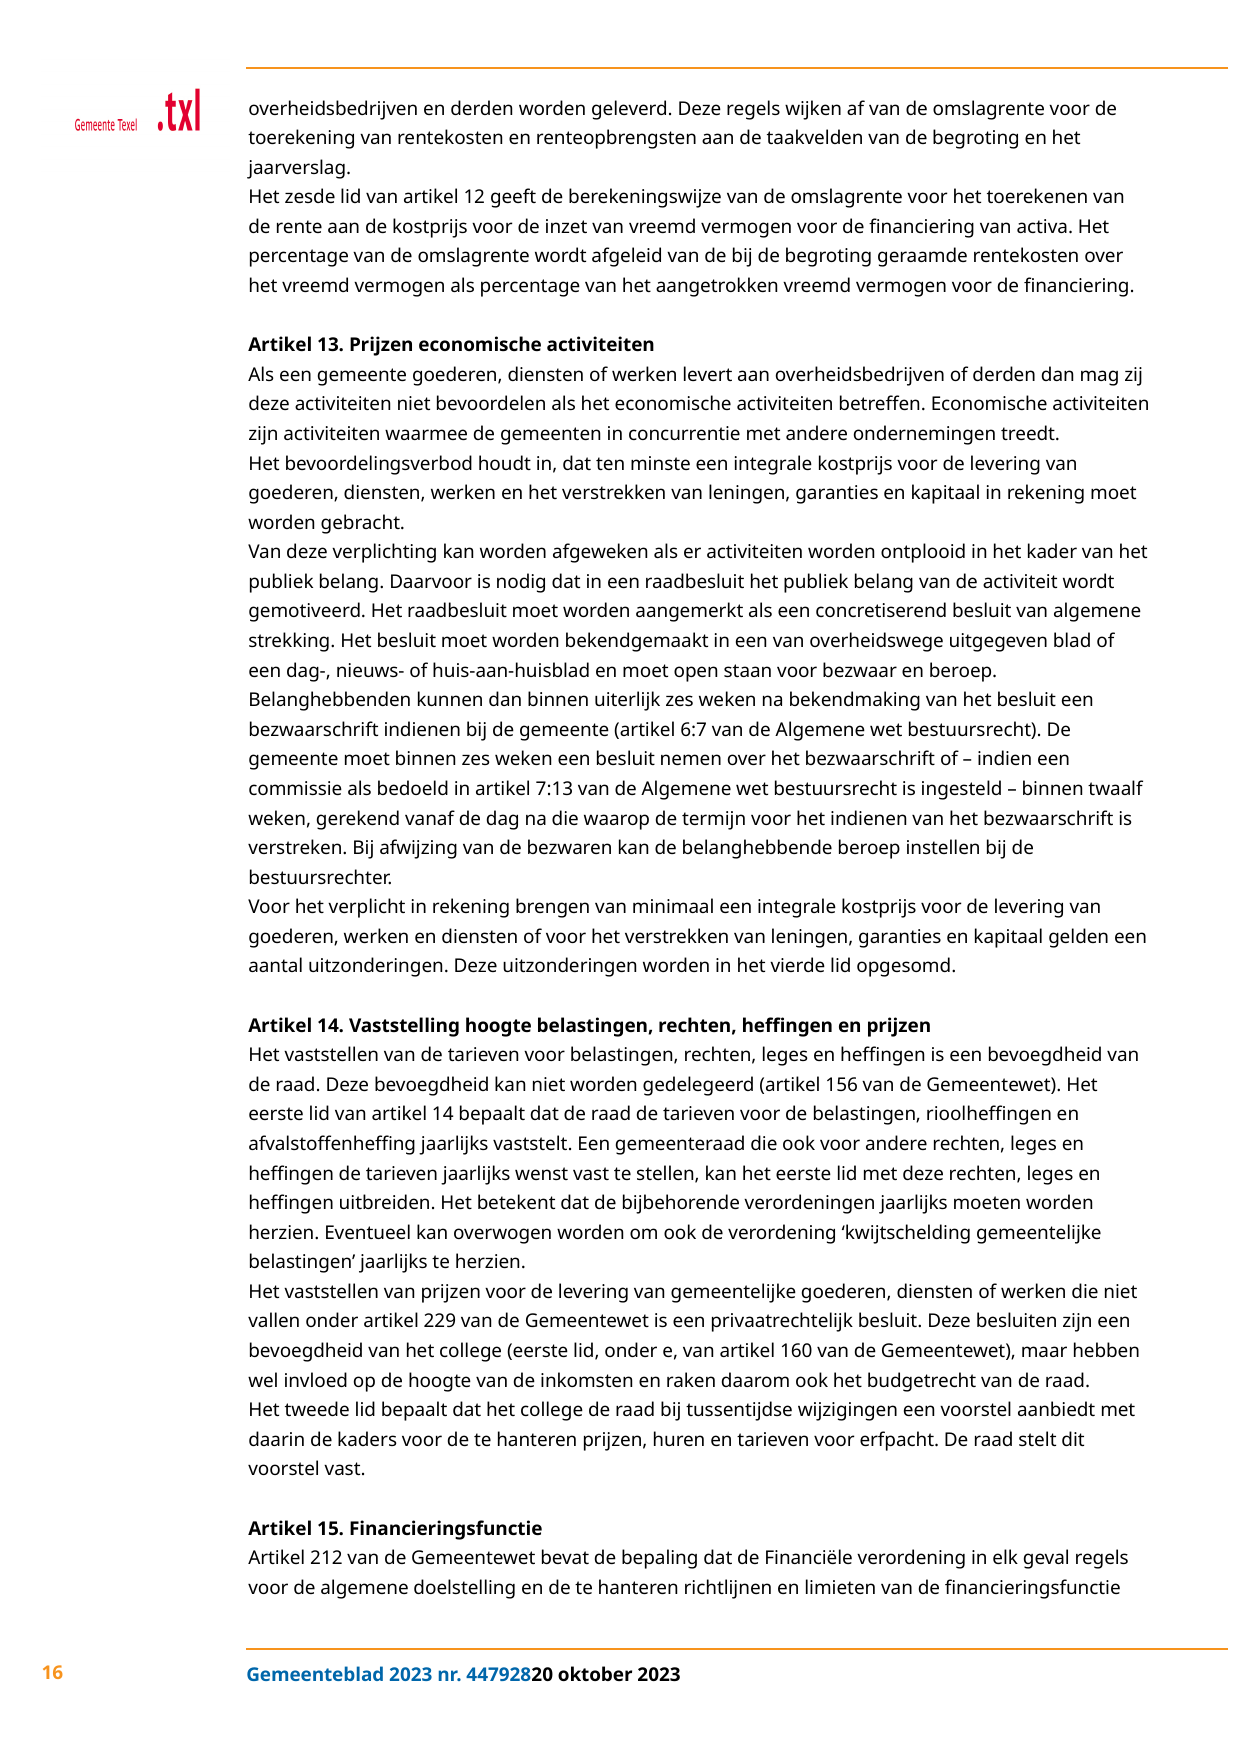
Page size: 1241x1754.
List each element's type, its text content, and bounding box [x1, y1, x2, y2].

text Voor het verplicht in rekening brengen van minimaal een integrale kostprijs voor de levering van goederen, werken en diensten of voor het verstrekken van leningen, garanties en kapitaal gelden een aantal uitzonderingen. Deze uitzonderingen worden in het vierde lid opgesomd. [248, 893, 1152, 978]
text overheidsbedrijven en derden worden geleverd. Deze regels wijken af van de omslagrente voor de toerekening van rentekosten en renteopbrengsten aan de taakvelden van de begroting en het jaarverslag. [248, 95, 1152, 180]
text Het bevoordelingsverbod houdt in, dat ten minste een integrale kostprijs voor de levering van goederen, diensten, werken en het verstrekken van leningen, garanties en kapitaal in rekening moet worden gebracht. [248, 450, 1152, 535]
text Artikel 212 van de Gemeentewet bevat de bepaling dat de Financiële verordening in elk geval regels voor de algemene doelstelling en de te hanteren richtlijnen en limieten van de financieringsfunctie [248, 1544, 1152, 1600]
text Het zesde lid van artikel 12 geeft de berekeningswijze van de omslagrente voor het toerekenen van de rente aan de kostprijs voor de inzet van vreemd vermogen voor de financiering van activa. Het percentage van de omslagrente wordt afgeleid van de bij de begroting geraamde rentekosten over het vreemd vermogen als percentage van het aangetrokken vreemd vermogen voor de financiering. [248, 183, 1152, 298]
text Het vaststellen van de tarieven voor belastingen, rechten, leges en heffingen is een bevoegdheid van de raad. Deze bevoegdheid kan niet worden gedelegeerd (artikel 156 van de Gemeentewet). Het eerste lid van artikel 14 bepaalt dat de raad de tarieven voor de belastingen, rioolheffingen en afvalstoffenheffing jaarlijks vaststelt. Een gemeenteraad die ook voor andere rechten, leges en heffingen de tarieven jaarlijks wenst vast te stellen, kan het eerste lid met deze rechten, leges en heffingen uitbreiden. Het betekent dat de bijbehorende verordeningen jaarlijks moeten worden herzien. Eventueel kan overwogen worden om ook de verordening ‘kwijtschelding gemeentelijke belastingen’ jaarlijks te herzien. [248, 1041, 1152, 1274]
text Het tweede lid bepaalt dat het college de raad bij tussentijdse wijzigingen een voorstel aanbiedt met daarin de kaders voor de te hanteren prijzen, huren en tarieven voor erfpacht. De raad stelt dit voorstel vast. [248, 1396, 1152, 1481]
text Artikel 14. Vaststelling hoogte belastingen, rechten, heffingen en prijzen [248, 1012, 1152, 1038]
text Het vaststellen van prijzen voor de levering van gemeentelijke goederen, diensten of werken die niet vallen onder artikel 229 van de Gemeentewet is een privaatrechtelijk besluit. Deze besluiten zijn een bevoegdheid van het college (eerste lid, onder e, van artikel 160 van de Gemeentewet), maar hebben wel invloed op de hoogte van de inkomsten en raken daarom ook het budgetrecht van de raad. [248, 1278, 1152, 1393]
picture [41, 47, 231, 172]
text Van deze verplichting kan worden afgeweken als er activiteiten worden ontplooid in het kader van het publiek belang. Daarvoor is nodig dat in een raadbesluit het publiek belang van de activiteit wordt gemotiveerd. Het raadbesluit moet worden aangemerkt als een concretiserend besluit van algemene strekking. Het besluit moet worden bekendgemaakt in een van overheidswege uitgegeven blad of een dag-, nieuws- of huis-aan-huisblad en moet open staan voor bezwaar en beroep. Belanghebbenden kunnen dan binnen uiterlijk zes weken na bekendmaking van het besluit een bezwaarschrift indienen bij de gemeente (artikel 6:7 van de Algemene wet bestuursrecht). De gemeente moet binnen zes weken een besluit nemen over het bezwaarschrift of – indien een commissie als bedoeld in artikel 7:13 van de Algemene wet bestuursrecht is ingesteld – binnen twaalf weken, gerekend vanaf de dag na die waarop de termijn voor het indienen van het bezwaarschrift is verstreken. Bij afwijzing van de bezwaren kan de belanghebbende beroep instellen bij de bestuursrechter. [248, 538, 1152, 890]
text Artikel 15. Financieringsfunctie [248, 1515, 1152, 1541]
text Artikel 13. Prijzen economische activiteiten [248, 331, 1152, 357]
text Als een gemeente goederen, diensten of werken levert aan overheidsbedrijven of derden dan mag zij deze activiteiten niet bevoordelen als het economische activiteiten betreffen. Economische activiteiten zijn activiteiten waarmee de gemeenten in concurrentie met andere ondernemingen treedt. [248, 361, 1152, 446]
